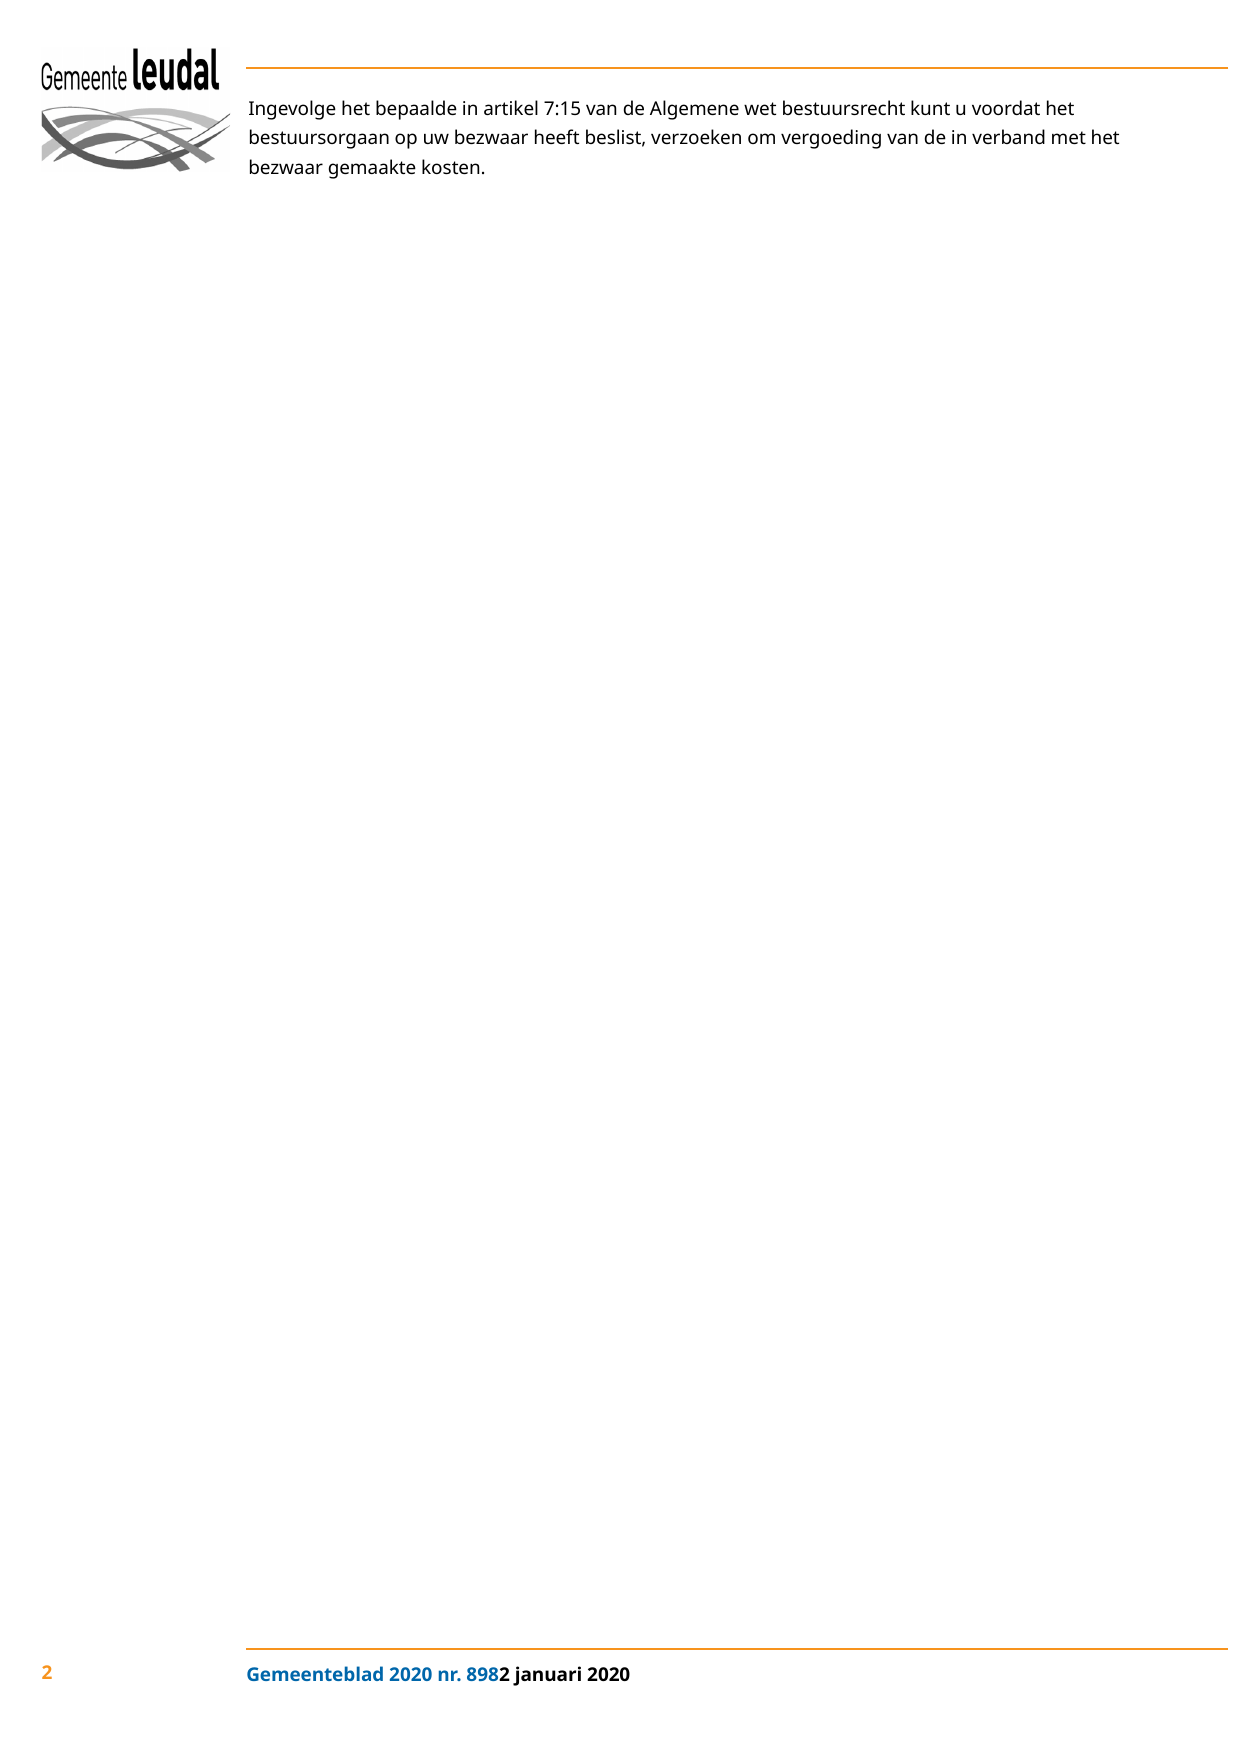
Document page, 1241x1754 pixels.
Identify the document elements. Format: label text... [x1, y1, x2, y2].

text Ingevolge het bepaalde in artikel 7:15 van de Algemene wet bestuursrecht kunt u voordat het bestuursorgaan op uw bezwaar heeft beslist, verzoeken om vergoeding van de in verband met het bezwaar gemaakte kosten. [248, 95, 1152, 180]
picture [41, 47, 231, 172]
